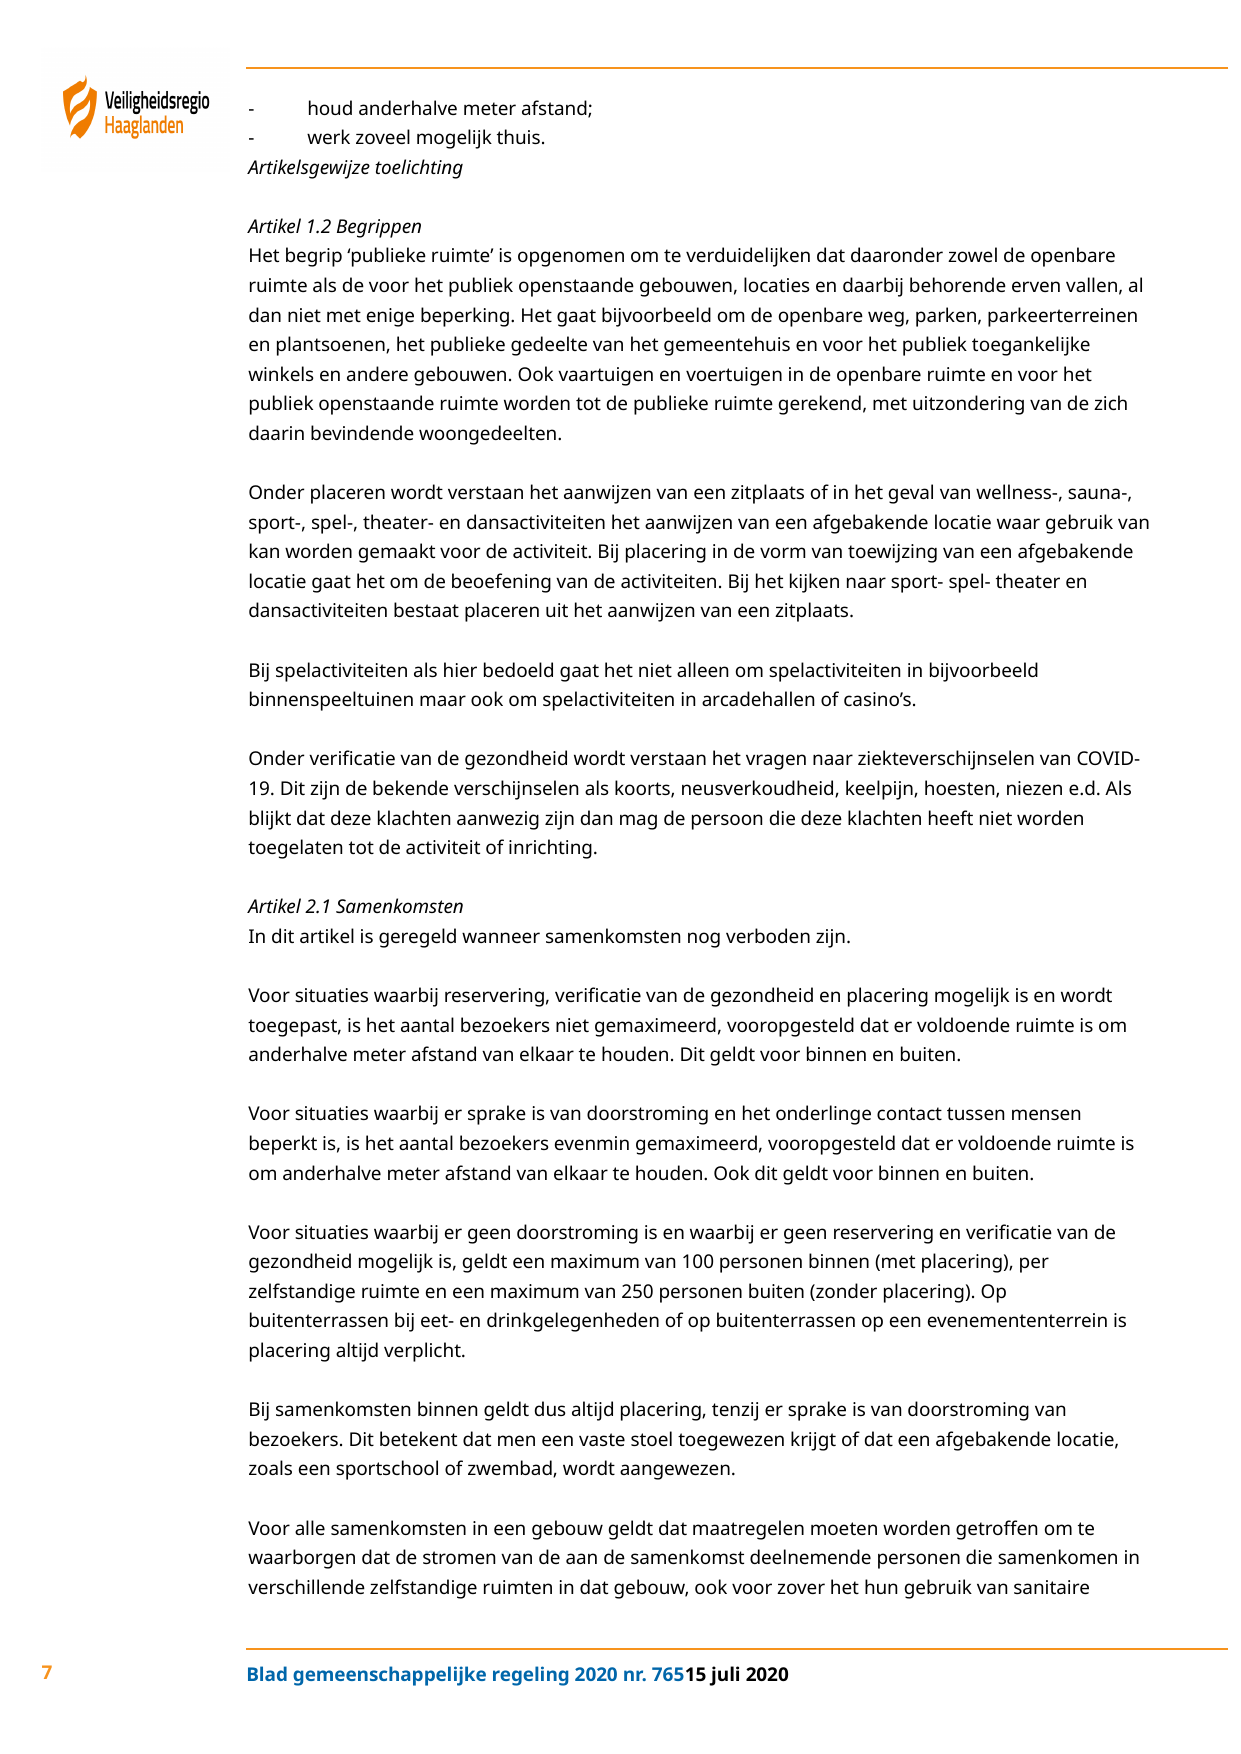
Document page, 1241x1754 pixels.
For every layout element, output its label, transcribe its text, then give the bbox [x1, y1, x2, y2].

text Onder placeren wordt verstaan het aanwijzen van een zitplaats of in het geval van wellness-, sauna-, sport-, spel-, theater- en dansactiviteiten het aanwijzen van een afgebakende locatie waar gebruik van kan worden gemaakt voor de activiteit. Bij placering in de vorm van toewijzing van een afgebakende locatie gaat het om de beoefening van de activiteiten. Bij het kijken naar sport- spel- theater en dansactiviteiten bestaat placeren uit het aanwijzen van een zitplaats. [248, 479, 1152, 623]
text Onder verificatie van de gezondheid wordt verstaan het vragen naar ziekteverschijnselen van COVID-19. Dit zijn de bekende verschijnselen als koorts, neusverkoudheid, keelpijn, hoesten, niezen e.d. Als blijkt dat deze klachten aanwezig zijn dan mag de persoon die deze klachten heeft niet worden toegelaten tot de activiteit of inrichting. [248, 746, 1152, 860]
list houd anderhalve meter afstand; [248, 95, 1152, 121]
text Bij spelactiviteiten als hier bedoeld gaat het niet alleen om spelactiviteiten in bijvoorbeeld binnenspeeltuinen maar ook om spelactiviteiten in arcadehallen of casino’s. [248, 657, 1152, 712]
text In dit artikel is geregeld wanneer samenkomsten nog verboden zijn. [248, 923, 1152, 949]
text Bij samenkomsten binnen geldt dus altijd placering, tenzij er sprake is van doorstroming van bezoekers. Dit betekent dat men een vaste stoel toegewezen krijgt of dat een afgebakende locatie, zoals een sportschool of zwembad, wordt aangewezen. [248, 1396, 1152, 1481]
text Voor situaties waarbij er geen doorstroming is en waarbij er geen reservering en verificatie van de gezondheid mogelijk is, geldt een maximum van 100 personen binnen (met placering), per zelfstandige ruimte en een maximum van 250 personen buiten (zonder placering). Op buitenterrassen bij eet- en drinkgelegenheden of op buitenterrassen op een evenemententerrein is placering altijd verplicht. [248, 1219, 1152, 1363]
text Artikelsgewijze toelichting [248, 154, 1152, 180]
picture [41, 47, 231, 172]
text Artikel 1.2 Begrippen [248, 213, 1152, 239]
text Voor situaties waarbij reservering, verificatie van de gezondheid en placering mogelijk is en wordt toegepast, is het aantal bezoekers niet gemaximeerd, vooropgesteld dat er voldoende ruimte is om anderhalve meter afstand van elkaar te houden. Dit geldt voor binnen en buiten. [248, 982, 1152, 1067]
text Voor situaties waarbij er sprake is van doorstroming en het onderlinge contact tussen mensen beperkt is, is het aantal bezoekers evenmin gemaximeerd, vooropgesteld dat er voldoende ruimte is om anderhalve meter afstand van elkaar te houden. Ook dit geldt voor binnen en buiten. [248, 1101, 1152, 1186]
text Het begrip ‘publieke ruimte’ is opgenomen om te verduidelijken dat daaronder zowel de openbare ruimte als de voor het publiek openstaande gebouwen, locaties en daarbij behorende erven vallen, al dan niet met enige beperking. Het gaat bijvoorbeeld om de openbare weg, parken, parkeerterreinen en plantsoenen, het publieke gedeelte van het gemeentehuis en voor het publiek toegankelijke winkels en andere gebouwen. Ook vaartuigen en voertuigen in de openbare ruimte en voor het publiek openstaande ruimte worden tot de publieke ruimte gerekend, met uitzondering van de zich daarin bevindende woongedeelten. [248, 243, 1152, 446]
list werk zoveel mogelijk thuis. [248, 124, 1152, 150]
text Voor alle samenkomsten in een gebouw geldt dat maatregelen moeten worden getroffen om te waarborgen dat de stromen van de aan de samenkomst deelnemende personen die samenkomen in verschillende zelfstandige ruimten in dat gebouw, ook voor zover het hun gebruik van sanitaire [248, 1515, 1152, 1600]
text Artikel 2.1 Samenkomsten [248, 893, 1152, 919]
